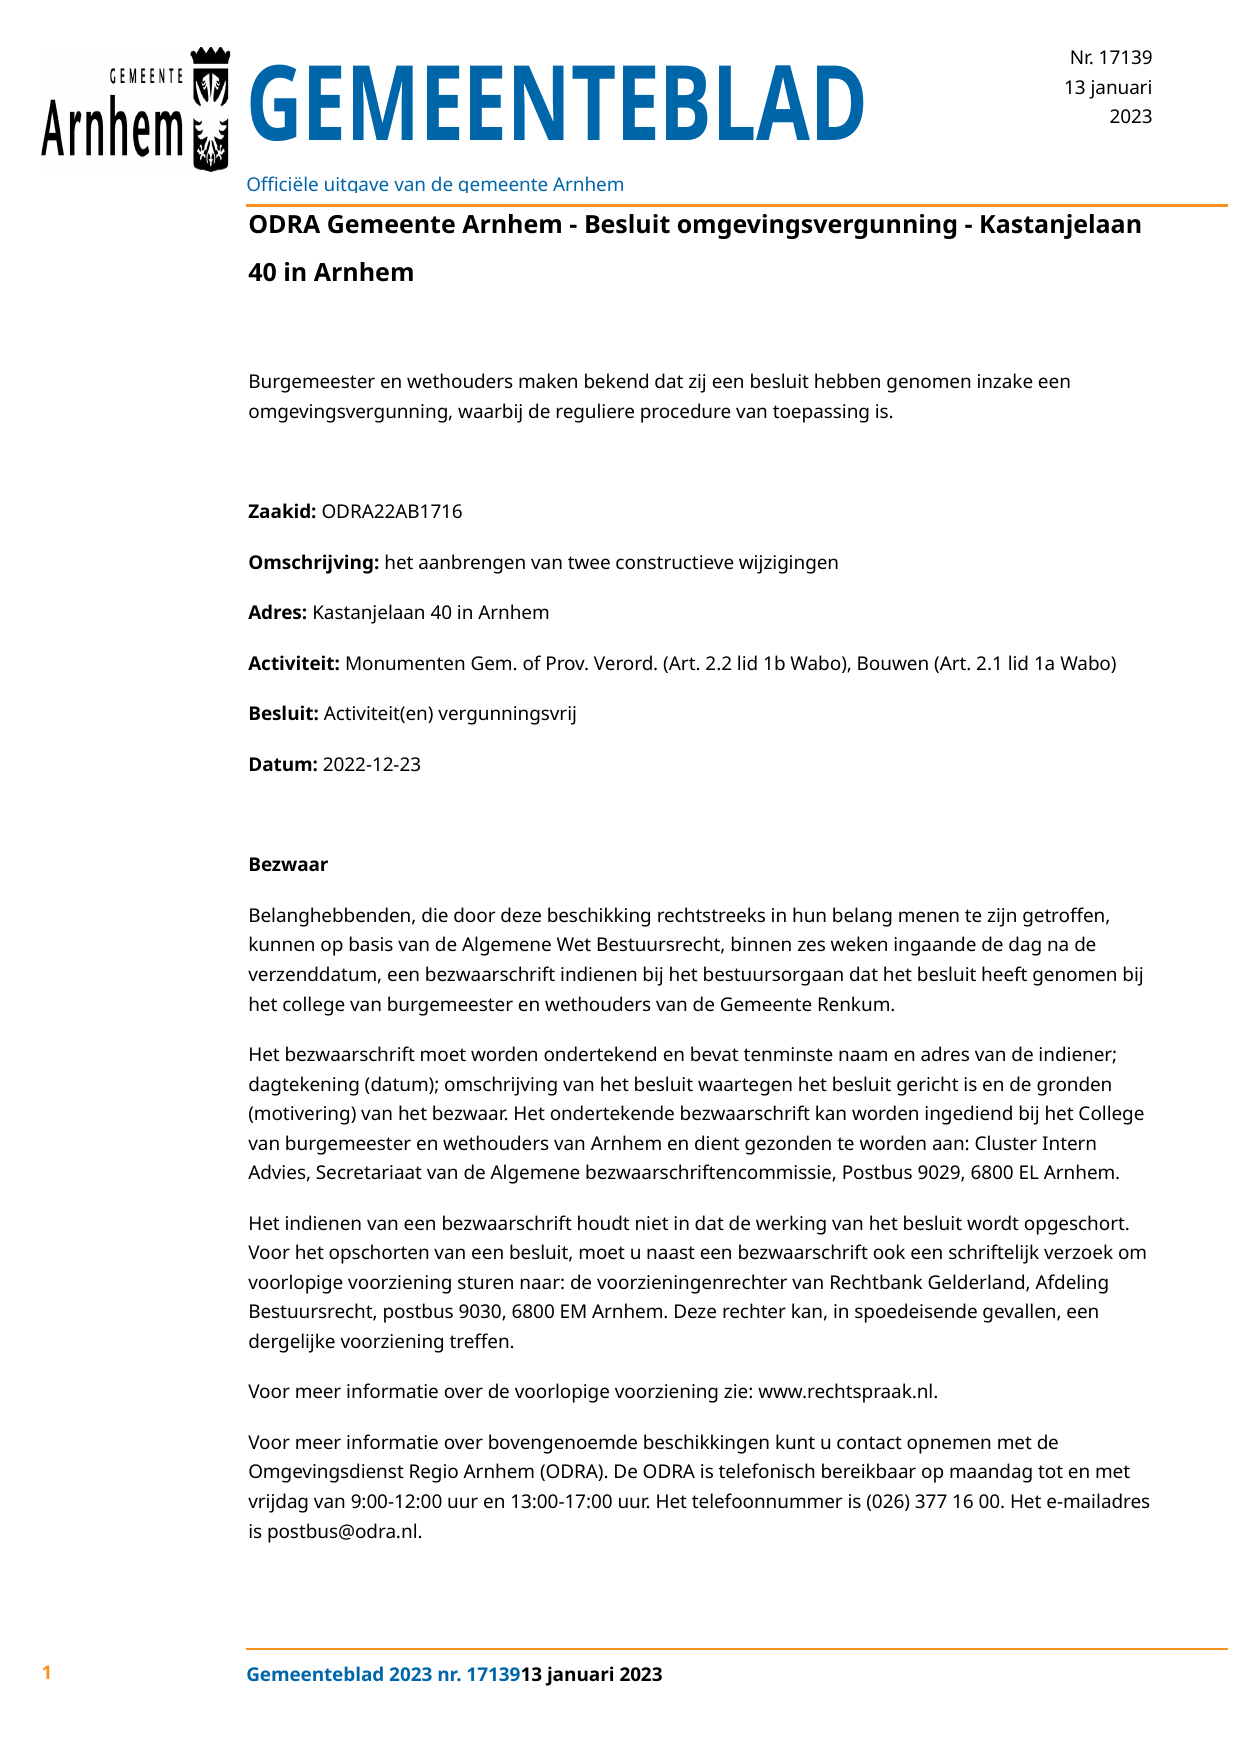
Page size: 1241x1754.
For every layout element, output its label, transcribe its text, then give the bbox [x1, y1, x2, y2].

text Het indienen van een bezwaarschrift houdt niet in dat de werking van het besluit wordt opgeschort. Voor het opschorten van een besluit, moet u naast een bezwaarschrift ook een schriftelijk verzoek om voorlopige voorziening sturen naar: de voorzieningenrechter van Rechtbank Gelderland, Afdeling Bestuursrecht, postbus 9030, 6800 EM Arnhem. Deze rechter kan, in spoedeisende gevallen, een dergelijke voorziening treffen. [248, 1210, 1152, 1354]
text Voor meer informatie over bovengenoemde beschikkingen kunt u contact opnemen met de Omgevingsdienst Regio Arnhem (ODRA). De ODRA is telefonisch bereikbaar op maandag tot en met vrijdag van 9:00-12:00 uur en 13:00-17:00 uur. Het telefoonnummer is (026) 377 16 00. Het e-mailadres is postbus@odra.nl. [248, 1429, 1152, 1544]
text Bezwaar [248, 852, 1152, 877]
text Datum: 2022-12-23 [248, 751, 1152, 777]
text Activiteit: Monumenten Gem. of Prov. Verord. (Art. 2.2 lid 1b Wabo), Bouwen (Art. 2.1 lid 1a Wabo) [248, 650, 1152, 676]
text Besluit: Activiteit(en) vergunningsvrij [248, 700, 1152, 726]
text ODRA Gemeente Arnhem - Besluit omgevingsvergunning - Kastanjelaan 40 in Arnhem [248, 207, 1152, 288]
text Het bezwaarschrift moet worden ondertekend en bevat tenminste naam en adres van de indiener; dagtekening (datum); omschrijving van het besluit waartegen het besluit gericht is en de gronden (motivering) van het bezwaar. Het ondertekende bezwaarschrift kan worden ingediend bij het College van burgemeester en wethouders van Arnhem en dient gezonden te worden aan: Cluster Intern Advies, Secretariaat van de Algemene bezwaarschriftencommissie, Postbus 9029, 6800 EL Arnhem. [248, 1041, 1152, 1185]
picture [41, 47, 231, 172]
text Adres: Kastanjelaan 40 in Arnhem [248, 599, 1152, 625]
text Voor meer informatie over de voorlopige voorziening zie: www.rechtspraak.nl. [248, 1379, 1152, 1404]
text Omschrijving: het aanbrengen van twee constructieve wijzigingen [248, 549, 1152, 575]
text Zaakid: ODRA22AB1716 [248, 499, 1152, 524]
text Belanghebbenden, die door deze beschikking rechtstreeks in hun belang menen te zijn getroffen, kunnen op basis van de Algemene Wet Bestuursrecht, binnen zes weken ingaande de dag na de verzenddatum, een bezwaarschrift indienen bij het bestuursorgaan dat het besluit heeft genomen bij het college van burgemeester en wethouders van de Gemeente Renkum. [248, 902, 1152, 1017]
text Burgemeester en wethouders maken bekend dat zij een besluit hebben genomen inzake een omgevingsvergunning, waarbij de reguliere procedure van toepassing is. [248, 368, 1152, 424]
